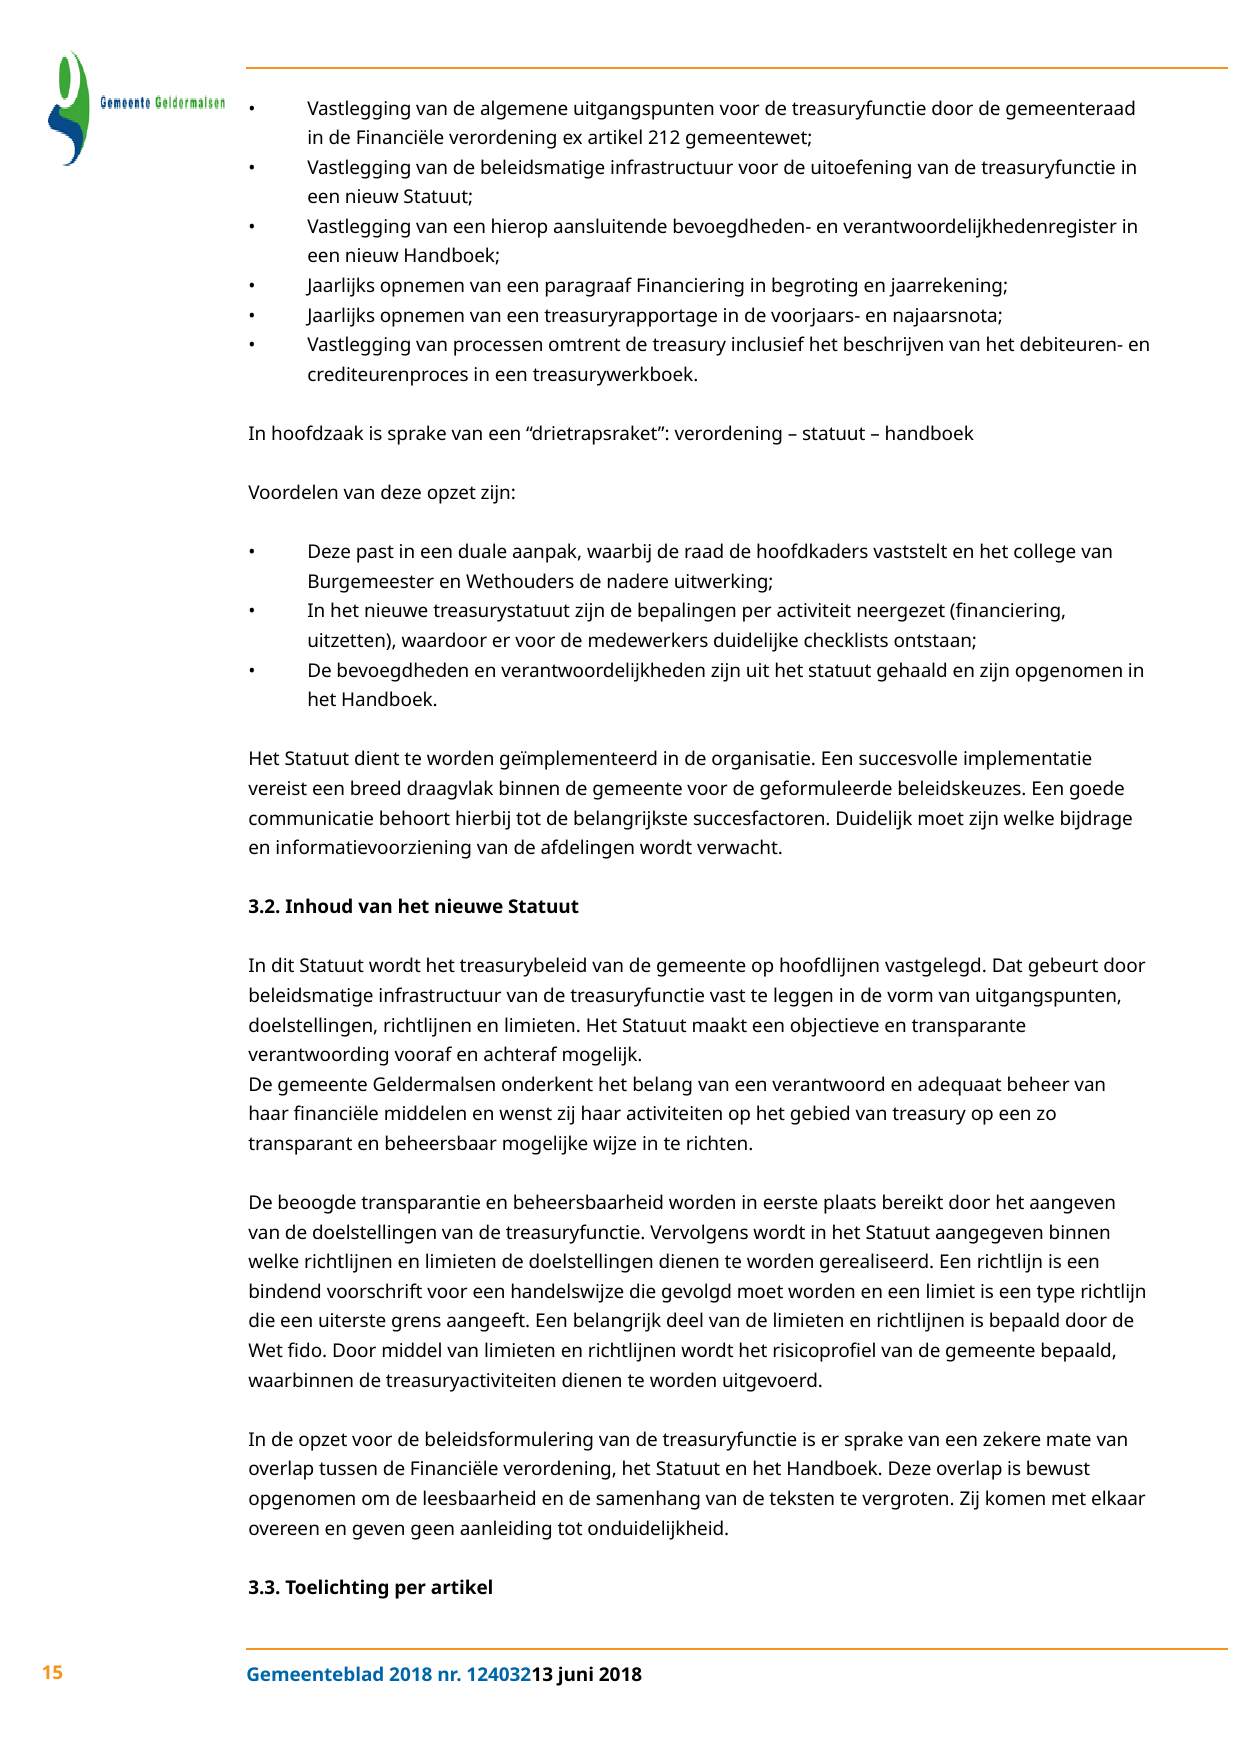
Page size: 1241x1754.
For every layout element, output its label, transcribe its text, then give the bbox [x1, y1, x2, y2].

text 3.3. Toelichting per artikel [248, 1574, 1152, 1600]
list Vastlegging van de algemene uitgangspunten voor de treasuryfunctie door de gemeenteraad in de Financiële verordening ex artikel 212 gemeentewet; [248, 95, 1152, 150]
list In het nieuwe treasurystatuut zijn de bepalingen per activiteit neergezet (financiering, uitzetten), waardoor er voor de medewerkers duidelijke checklists ontstaan; [248, 598, 1152, 653]
text In dit Statuut wordt het treasurybeleid van de gemeente op hoofdlijnen vastgelegd. Dat gebeurt door beleidsmatige infrastructuur van de treasuryfunctie vast te leggen in de vorm van uitgangspunten, doelstellingen, richtlijnen en limieten. Het Statuut maakt een objectieve en transparante verantwoording vooraf en achteraf mogelijk. [248, 953, 1152, 1067]
text De beoogde transparantie en beheersbaarheid worden in eerste plaats bereikt door het aangeven van de doelstellingen van de treasuryfunctie. Vervolgens wordt in het Statuut aangegeven binnen welke richtlijnen en limieten de doelstellingen dienen te worden gerealiseerd. Een richtlijn is een bindend voorschrift voor een handelswijze die gevolgd moet worden en een limiet is een type richtlijn die een uiterste grens aangeeft. Een belangrijk deel van de limieten en richtlijnen is bepaald door de Wet fido. Door middel van limieten en richtlijnen wordt het risicoprofiel van de gemeente bepaald, waarbinnen de treasuryactiviteiten dienen te worden uitgevoerd. [248, 1189, 1152, 1393]
list Deze past in een duale aanpak, waarbij de raad de hoofdkaders vaststelt en het college van Burgemeester en Wethouders de nadere uitwerking; [248, 538, 1152, 594]
text De gemeente Geldermalsen onderkent het belang van een verantwoord en adequaat beheer van haar financiële middelen en wenst zij haar activiteiten op het gebied van treasury op een zo transparant en beheersbaar mogelijke wijze in te richten. [248, 1071, 1152, 1156]
list Jaarlijks opnemen van een treasuryrapportage in de voorjaars- en najaarsnota; [248, 302, 1152, 328]
list Vastlegging van de beleidsmatige infrastructuur voor de uitoefening van de treasuryfunctie in een nieuw Statuut; [248, 154, 1152, 209]
picture [41, 47, 231, 172]
text Voordelen van deze opzet zijn: [248, 479, 1152, 505]
list De bevoegdheden en verantwoordelijkheden zijn uit het statuut gehaald en zijn opgenomen in het Handboek. [248, 657, 1152, 712]
text Het Statuut dient te worden geïmplementeerd in de organisatie. Een succesvolle implementatie vereist een breed draagvlak binnen de gemeente voor de geformuleerde beleidskeuzes. Een goede communicatie behoort hierbij tot de belangrijkste succesfactoren. Duidelijk moet zijn welke bijdrage en informatievoorziening van de afdelingen wordt verwacht. [248, 746, 1152, 860]
text In de opzet voor de beleidsformulering van de treasuryfunctie is er sprake van een zekere mate van overlap tussen de Financiële verordening, het Statuut en het Handboek. Deze overlap is bewust opgenomen om de leesbaarheid en de samenhang van de teksten te vergroten. Zij komen met elkaar overeen en geven geen aanleiding tot onduidelijkheid. [248, 1426, 1152, 1541]
text 3.2. Inhoud van het nieuwe Statuut [248, 893, 1152, 919]
text In hoofdzaak is sprake van een “drietrapsraket”: verordening – statuut – handboek [248, 420, 1152, 446]
list Vastlegging van processen omtrent de treasury inclusief het beschrijven van het debiteuren- en crediteurenproces in een treasurywerkboek. [248, 331, 1152, 387]
list Vastlegging van een hierop aansluitende bevoegdheden- en verantwoordelijkhedenregister in een nieuw Handboek; [248, 213, 1152, 268]
list Jaarlijks opnemen van een paragraaf Financiering in begroting en jaarrekening; [248, 272, 1152, 298]
